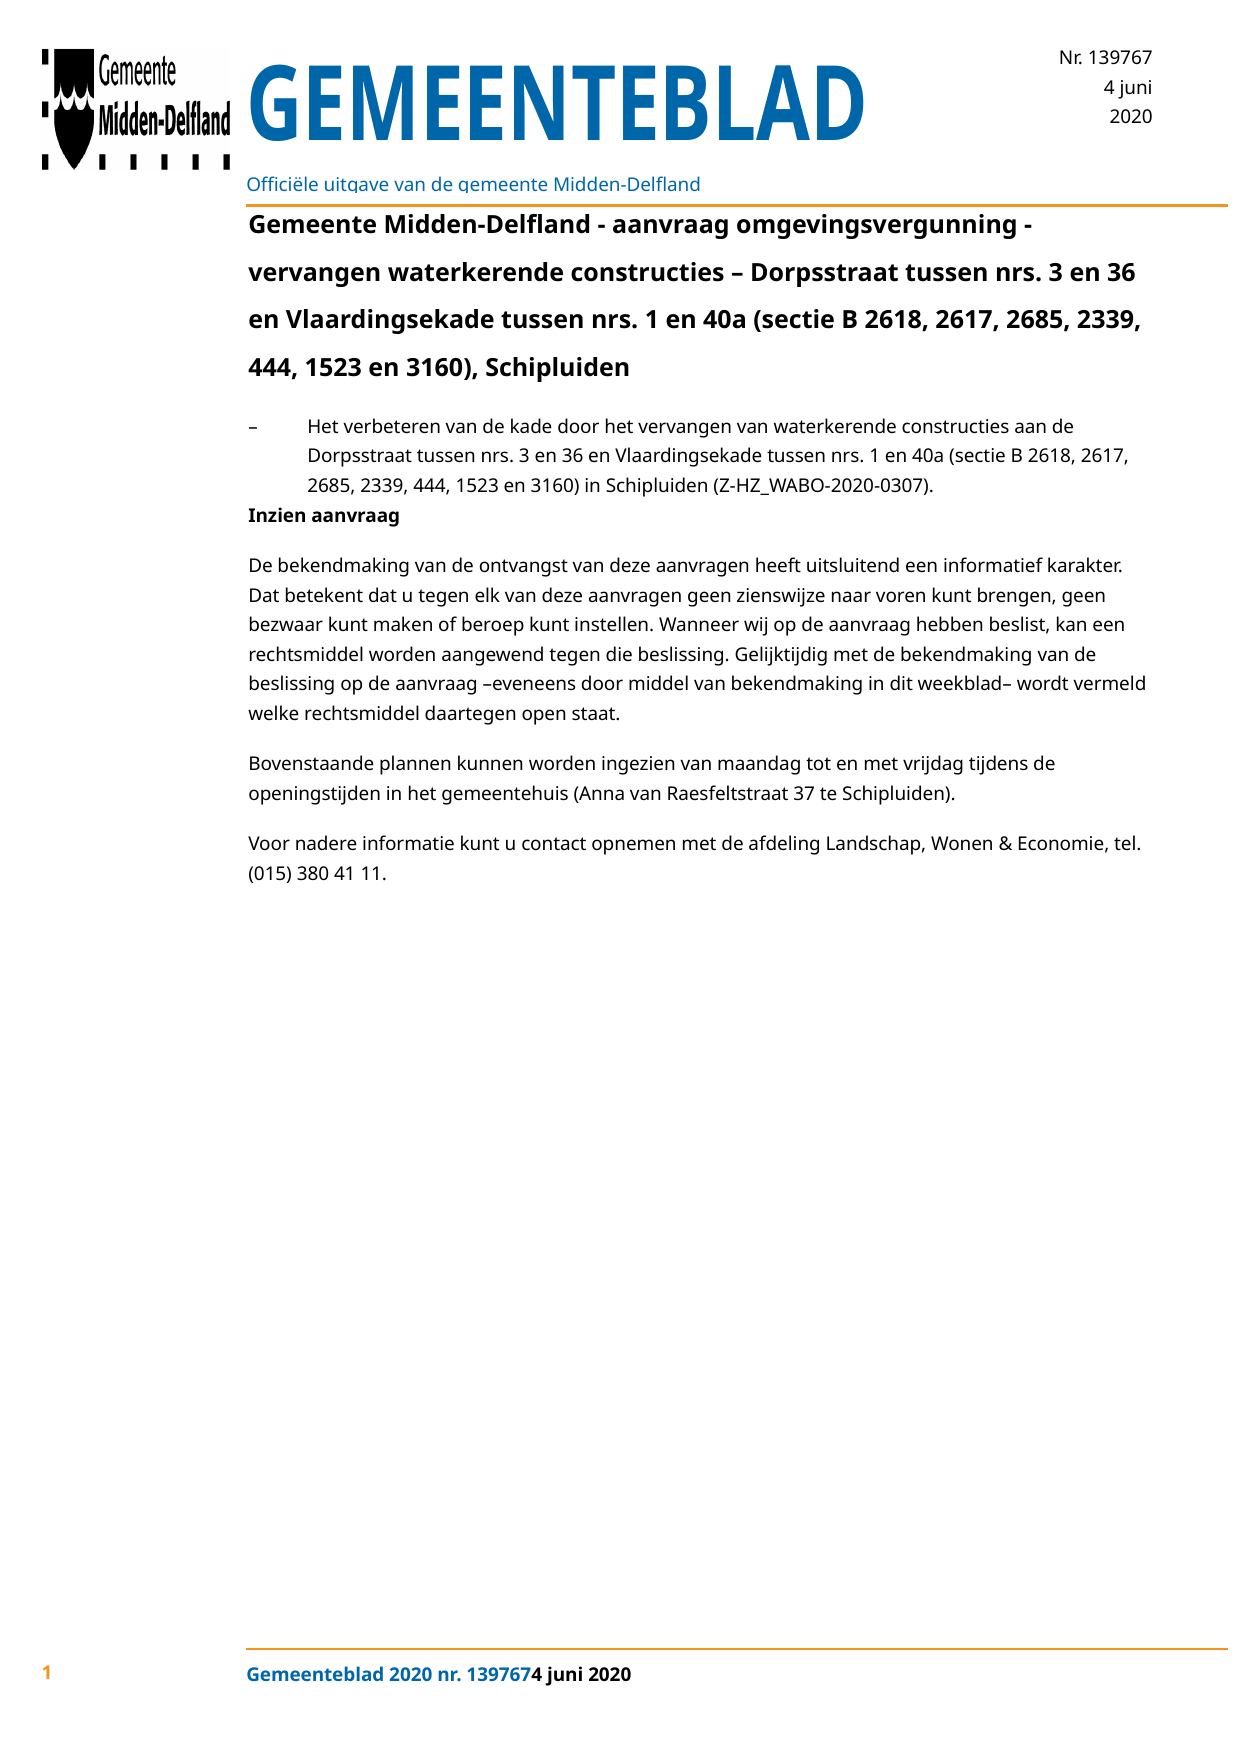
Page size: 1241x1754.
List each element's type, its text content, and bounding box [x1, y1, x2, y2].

text Bovenstaande plannen kunnen worden ingezien van maandag tot en met vrijdag tijdens de openingstijden in het gemeentehuis (Anna van Raesfeltstraat 37 te Schipluiden). [248, 751, 1152, 806]
picture [41, 47, 231, 172]
list Het verbeteren van de kade door het vervangen van waterkerende constructies aan de Dorpsstraat tussen nrs. 3 en 36 en Vlaardingsekade tussen nrs. 1 en 40a (sectie B 2618, 2617, 2685, 2339, 444, 1523 en 3160) in Schipluiden (Z-HZ_WABO-2020-0307). [248, 413, 1152, 498]
text Gemeente Midden-Delfland - aanvraag omgevingsvergunning - vervangen waterkerende constructies – Dorpsstraat tussen nrs. 3 en 36 en Vlaardingsekade tussen nrs. 1 en 40a (sectie B 2618, 2617, 2685, 2339, 444, 1523 en 3160), Schipluiden [248, 207, 1152, 384]
text Voor nadere informatie kunt u contact opnemen met de afdeling Landschap, Wonen & Economie, tel. (015) 380 41 11. [248, 831, 1152, 886]
text Inzien aanvraag [248, 502, 1152, 528]
text De bekendmaking van de ontvangst van deze aanvragen heeft uitsluitend een informatief karakter. Dat betekent dat u tegen elk van deze aanvragen geen zienswijze naar voren kunt brengen, geen bezwaar kunt maken of beroep kunt instellen. Wanneer wij op de aanvraag hebben beslist, kan een rechtsmiddel worden aangewend tegen die beslissing. Gelijktijdig met de bekendmaking van de beslissing op de aanvraag –eveneens door middel van bekendmaking in dit weekblad– wordt vermeld welke rechtsmiddel daartegen open staat. [248, 552, 1152, 726]
